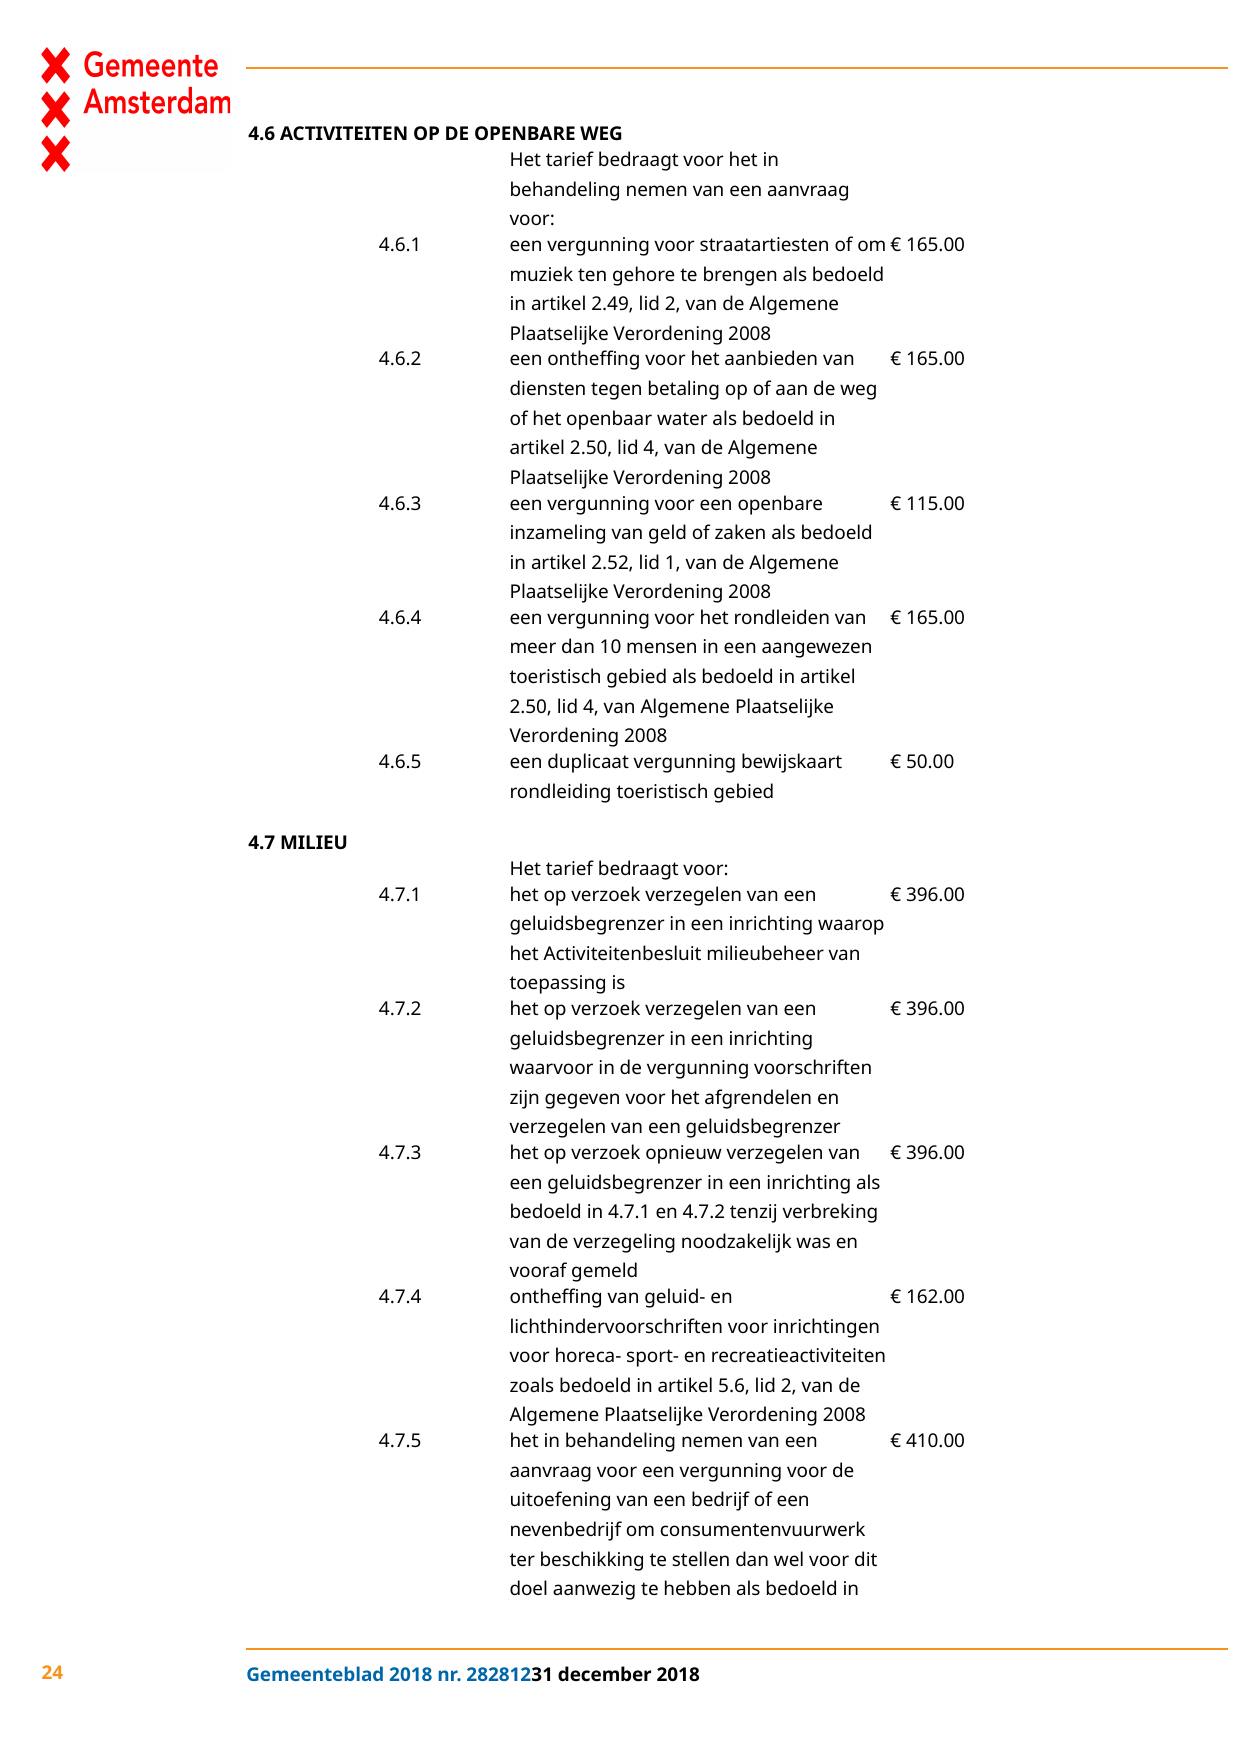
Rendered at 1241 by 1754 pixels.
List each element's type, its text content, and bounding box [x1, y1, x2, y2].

table_cell [248, 1139, 379, 1283]
table_cell [248, 1283, 379, 1427]
table_cell [890, 121, 1021, 146]
table_cell 4.7.4 [379, 1283, 509, 1427]
table_cell [509, 95, 890, 121]
table_cell [248, 146, 379, 231]
table_cell [248, 346, 379, 490]
table_cell [890, 804, 1021, 829]
table_cell € 165.00 [890, 231, 1021, 346]
table_cell een duplicaat vergunning bewijskaart rondleiding toeristisch gebied [509, 748, 890, 803]
table_cell een vergunning voor het rondleiden van meer dan 10 mensen in een aangewezen toeristisch gebied als bedoeld in artikel 2.50, lid 4, van Algemene Plaatselijke Verordening 2008 [509, 604, 890, 748]
table_cell [509, 804, 890, 829]
table_cell [379, 95, 509, 121]
table_cell Het tarief bedraagt voor het in behandeling nemen van een aanvraag voor: [509, 146, 890, 231]
table_cell 4.7 MILIEU [248, 829, 890, 855]
table_cell een ontheffing voor het aanbieden van diensten tegen betaling op of aan de weg of het openbaar water als bedoeld in artikel 2.50, lid 4, van de Algemene Plaatselijke Verordening 2008 [509, 346, 890, 490]
table_cell [248, 995, 379, 1139]
table_cell € 162.00 [890, 1283, 1021, 1427]
table_cell 4.7.1 [379, 881, 509, 995]
table_cell 4.7.5 [379, 1428, 509, 1601]
table_cell het op verzoek verzegelen van een geluidsbegrenzer in een inrichting waarvoor in de vergunning voorschriften zijn gegeven voor het afgrendelen en verzegelen van een geluidsbegrenzer [509, 995, 890, 1139]
table_cell een vergunning voor straatartiesten of om muziek ten gehore te brengen als bedoeld in artikel 2.49, lid 2, van de Algemene Plaatselijke Verordening 2008 [509, 231, 890, 346]
table_cell het op verzoek opnieuw verzegelen van een geluidsbegrenzer in een inrichting als bedoeld in 4.7.1 en 4.7.2 tenzij verbreking van de verzegeling noodzakelijk was en vooraf gemeld [509, 1139, 890, 1283]
table_cell 4.6.4 [379, 604, 509, 748]
table_cell [248, 855, 379, 881]
table_cell € 410.00 [890, 1428, 1021, 1601]
picture [41, 47, 231, 172]
table_cell 4.7.2 [379, 995, 509, 1139]
table_cell € 115.00 [890, 490, 1021, 604]
table_cell € 50.00 [890, 748, 1021, 803]
table_cell 4.6 ACTIVITEITEN OP DE OPENBARE WEG [248, 121, 890, 146]
table_cell 4.6.2 [379, 346, 509, 490]
table_cell [248, 231, 379, 346]
table_cell [248, 748, 379, 803]
table_cell [379, 855, 509, 881]
table_cell [890, 146, 1021, 231]
table_cell [248, 95, 379, 121]
table_cell [890, 95, 1021, 121]
table_cell [248, 804, 379, 829]
table_cell [248, 1428, 379, 1601]
table_cell [890, 829, 1021, 855]
table_cell € 396.00 [890, 995, 1021, 1139]
table_cell [248, 881, 379, 995]
table_cell ontheffing van geluid- en lichthindervoorschriften voor inrichtingen voor horeca- sport- en recreatieactiviteiten zoals bedoeld in artikel 5.6, lid 2, van de Algemene Plaatselijke Verordening 2008 [509, 1283, 890, 1427]
table_cell [248, 604, 379, 748]
table_cell 4.6.1 [379, 231, 509, 346]
table_cell [890, 855, 1021, 881]
table_cell € 165.00 [890, 346, 1021, 490]
table_cell € 396.00 [890, 881, 1021, 995]
table_cell [379, 146, 509, 231]
table_cell een vergunning voor een openbare inzameling van geld of zaken als bedoeld in artikel 2.52, lid 1, van de Algemene Plaatselijke Verordening 2008 [509, 490, 890, 604]
table_cell [248, 490, 379, 604]
table_cell het in behandeling nemen van een aanvraag voor een vergunning voor de uitoefening van een bedrijf of een nevenbedrijf om consumentenvuurwerk ter beschikking te stellen dan wel voor dit doel aanwezig te hebben als bedoeld in [509, 1428, 890, 1601]
table_cell 4.7.3 [379, 1139, 509, 1283]
table_cell € 165.00 [890, 604, 1021, 748]
table_cell € 396.00 [890, 1139, 1021, 1283]
table_cell het op verzoek verzegelen van een geluidsbegrenzer in een inrichting waarop het Activiteitenbesluit milieubeheer van toepassing is [509, 881, 890, 995]
table_cell 4.6.5 [379, 748, 509, 803]
table_cell 4.6.3 [379, 490, 509, 604]
table_cell [379, 804, 509, 829]
table_cell Het tarief bedraagt voor: [509, 855, 890, 881]
